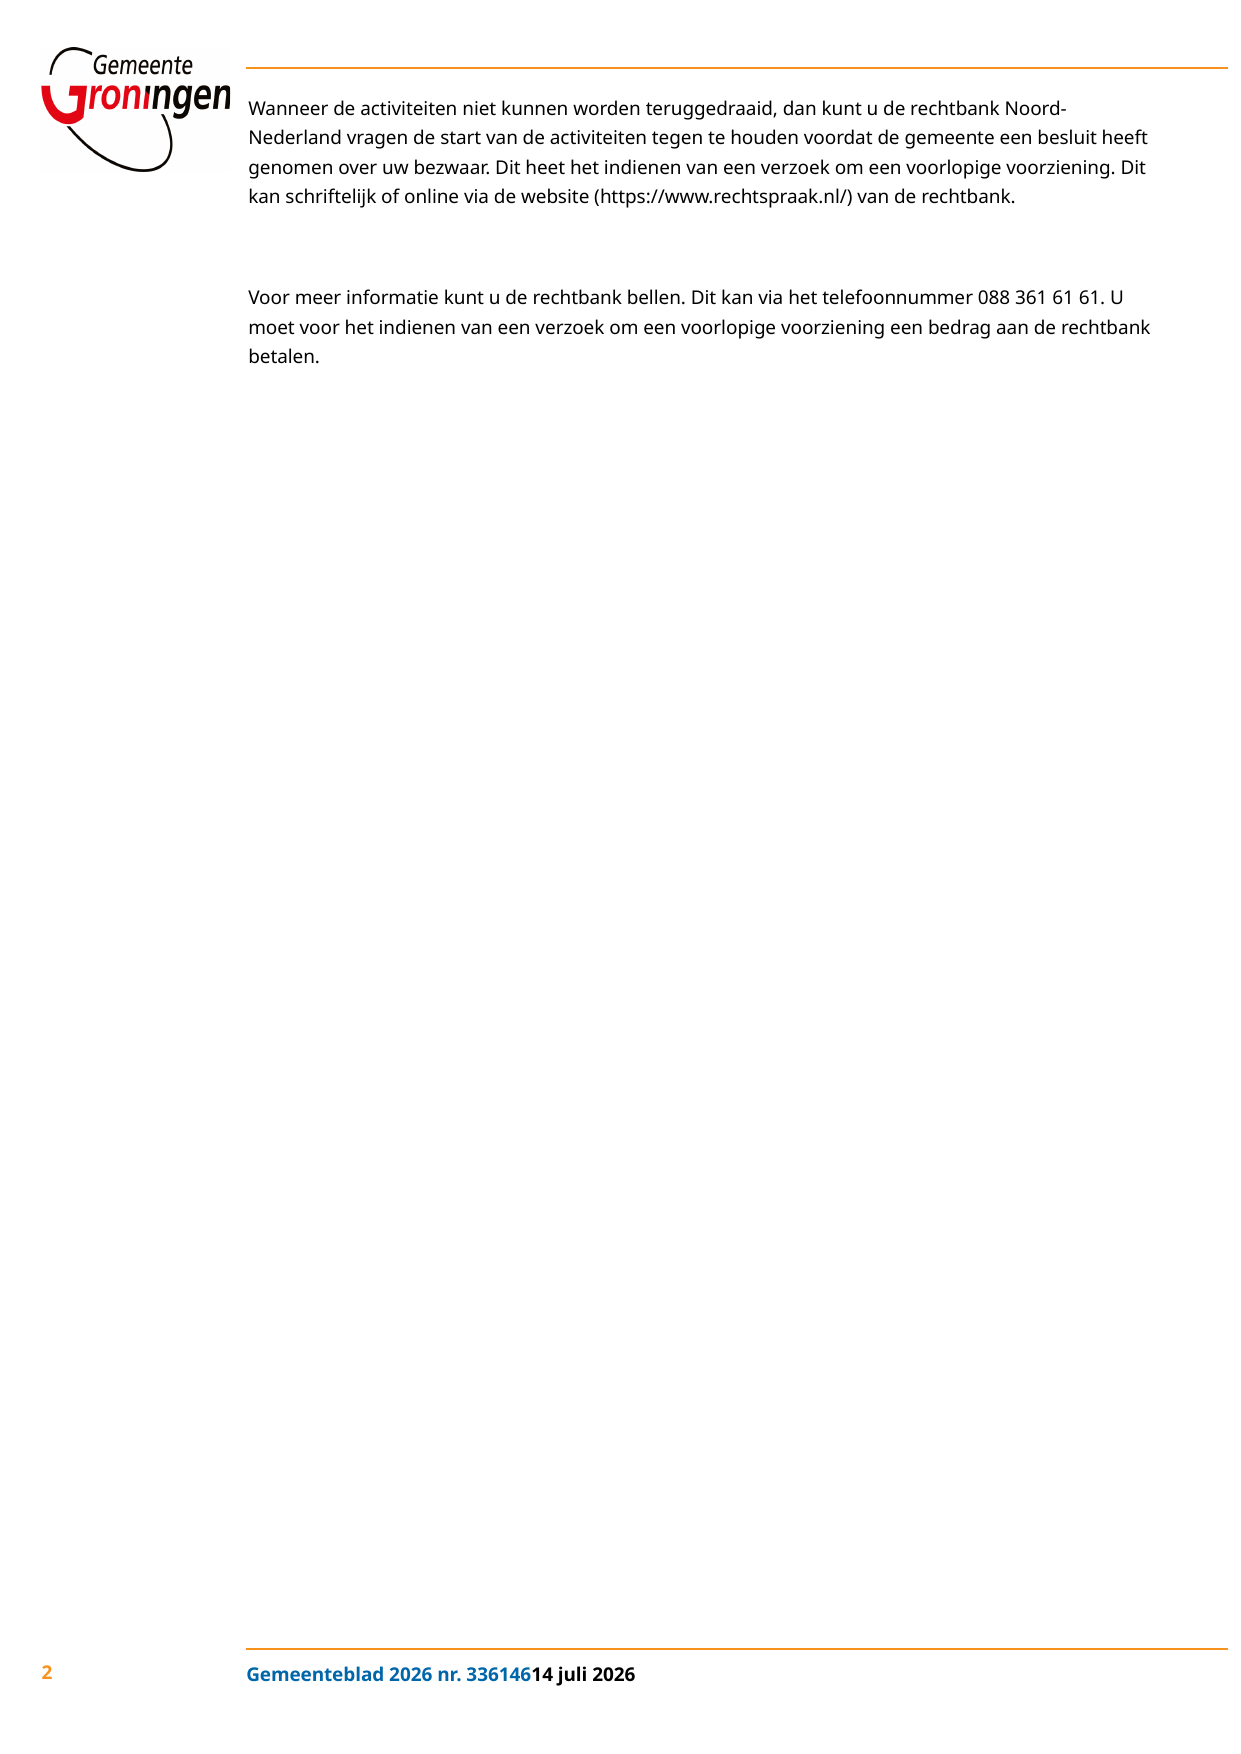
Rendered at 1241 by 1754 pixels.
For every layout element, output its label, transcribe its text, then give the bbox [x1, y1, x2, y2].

text Voor meer informatie kunt u de rechtbank bellen. Dit kan via het telefoonnummer 088 361 61 61. U moet voor het indienen van een verzoek om een voorlopige voorziening een bedrag aan de rechtbank betalen. [248, 284, 1152, 369]
picture [41, 47, 231, 172]
text Wanneer de activiteiten niet kunnen worden teruggedraaid, dan kunt u de rechtbank Noord-Nederland vragen de start van de activiteiten tegen te houden voordat de gemeente een besluit heeft genomen over uw bezwaar. Dit heet het indienen van een verzoek om een voorlopige voorziening. Dit kan schriftelijk of online via de website (https://www.rechtspraak.nl/) van de rechtbank. [248, 95, 1152, 209]
